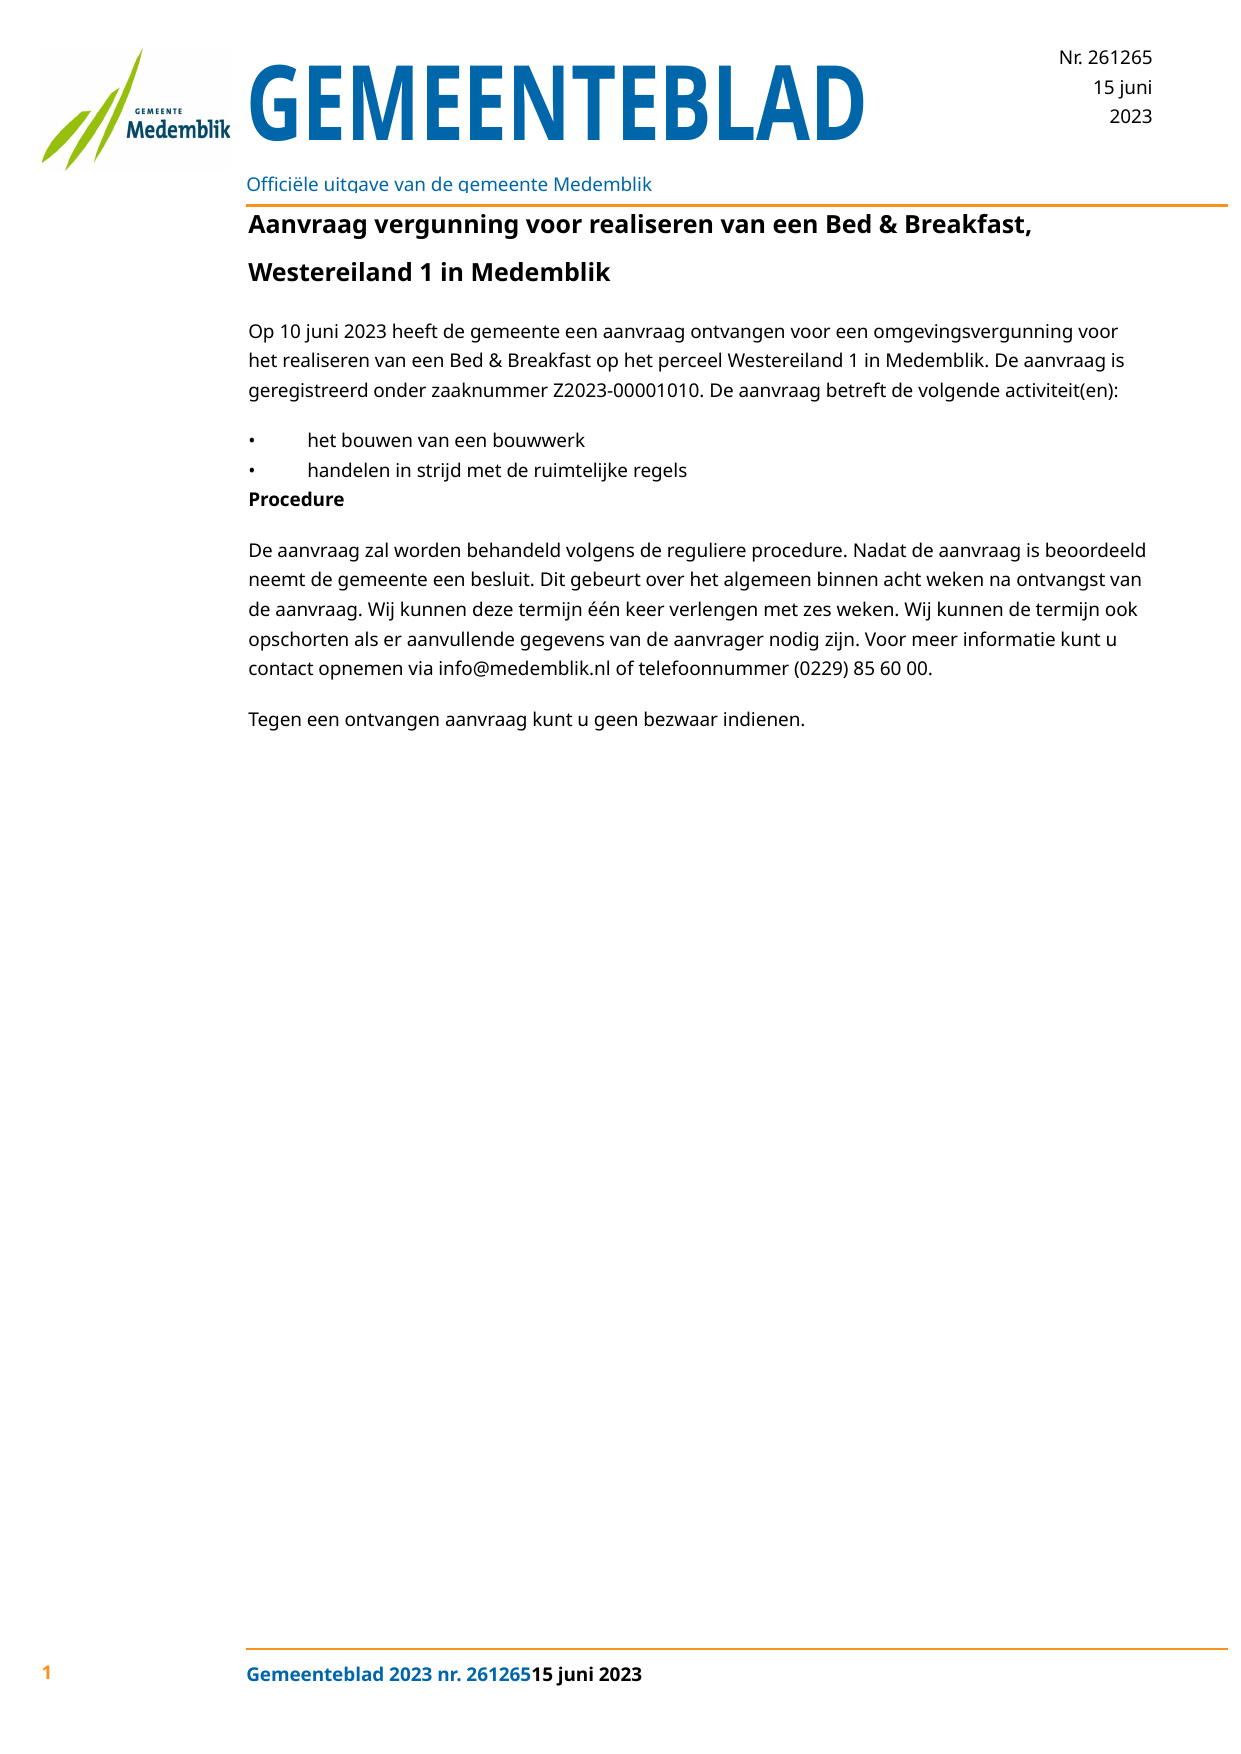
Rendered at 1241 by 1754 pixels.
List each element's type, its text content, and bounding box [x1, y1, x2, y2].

text Aanvraag vergunning voor realiseren van een Bed & Breakfast, Westereiland 1 in Medemblik [248, 207, 1152, 288]
text Procedure [248, 487, 1152, 512]
text Tegen een ontvangen aanvraag kunt u geen bezwaar indienen. [248, 706, 1152, 732]
picture [41, 47, 231, 172]
list het bouwen van een bouwwerk [248, 427, 1152, 453]
list handelen in strijd met de ruimtelijke regels [248, 457, 1152, 483]
text De aanvraag zal worden behandeld volgens de reguliere procedure. Nadat de aanvraag is beoordeeld neemt de gemeente een besluit. Dit gebeurt over het algemeen binnen acht weken na ontvangst van de aanvraag. Wij kunnen deze termijn één keer verlengen met zes weken. Wij kunnen de termijn ook opschorten als er aanvullende gegevens van de aanvrager nodig zijn. Voor meer informatie kunt u contact opnemen via info@medemblik.nl of telefoonnummer (0229) 85 60 00. [248, 537, 1152, 681]
text Op 10 juni 2023 heeft de gemeente een aanvraag ontvangen voor een omgevingsvergunning voor het realiseren van een Bed & Breakfast op het perceel Westereiland 1 in Medemblik. De aanvraag is geregistreerd onder zaaknummer Z2023-00001010. De aanvraag betreft de volgende activiteit(en): [248, 318, 1152, 403]
